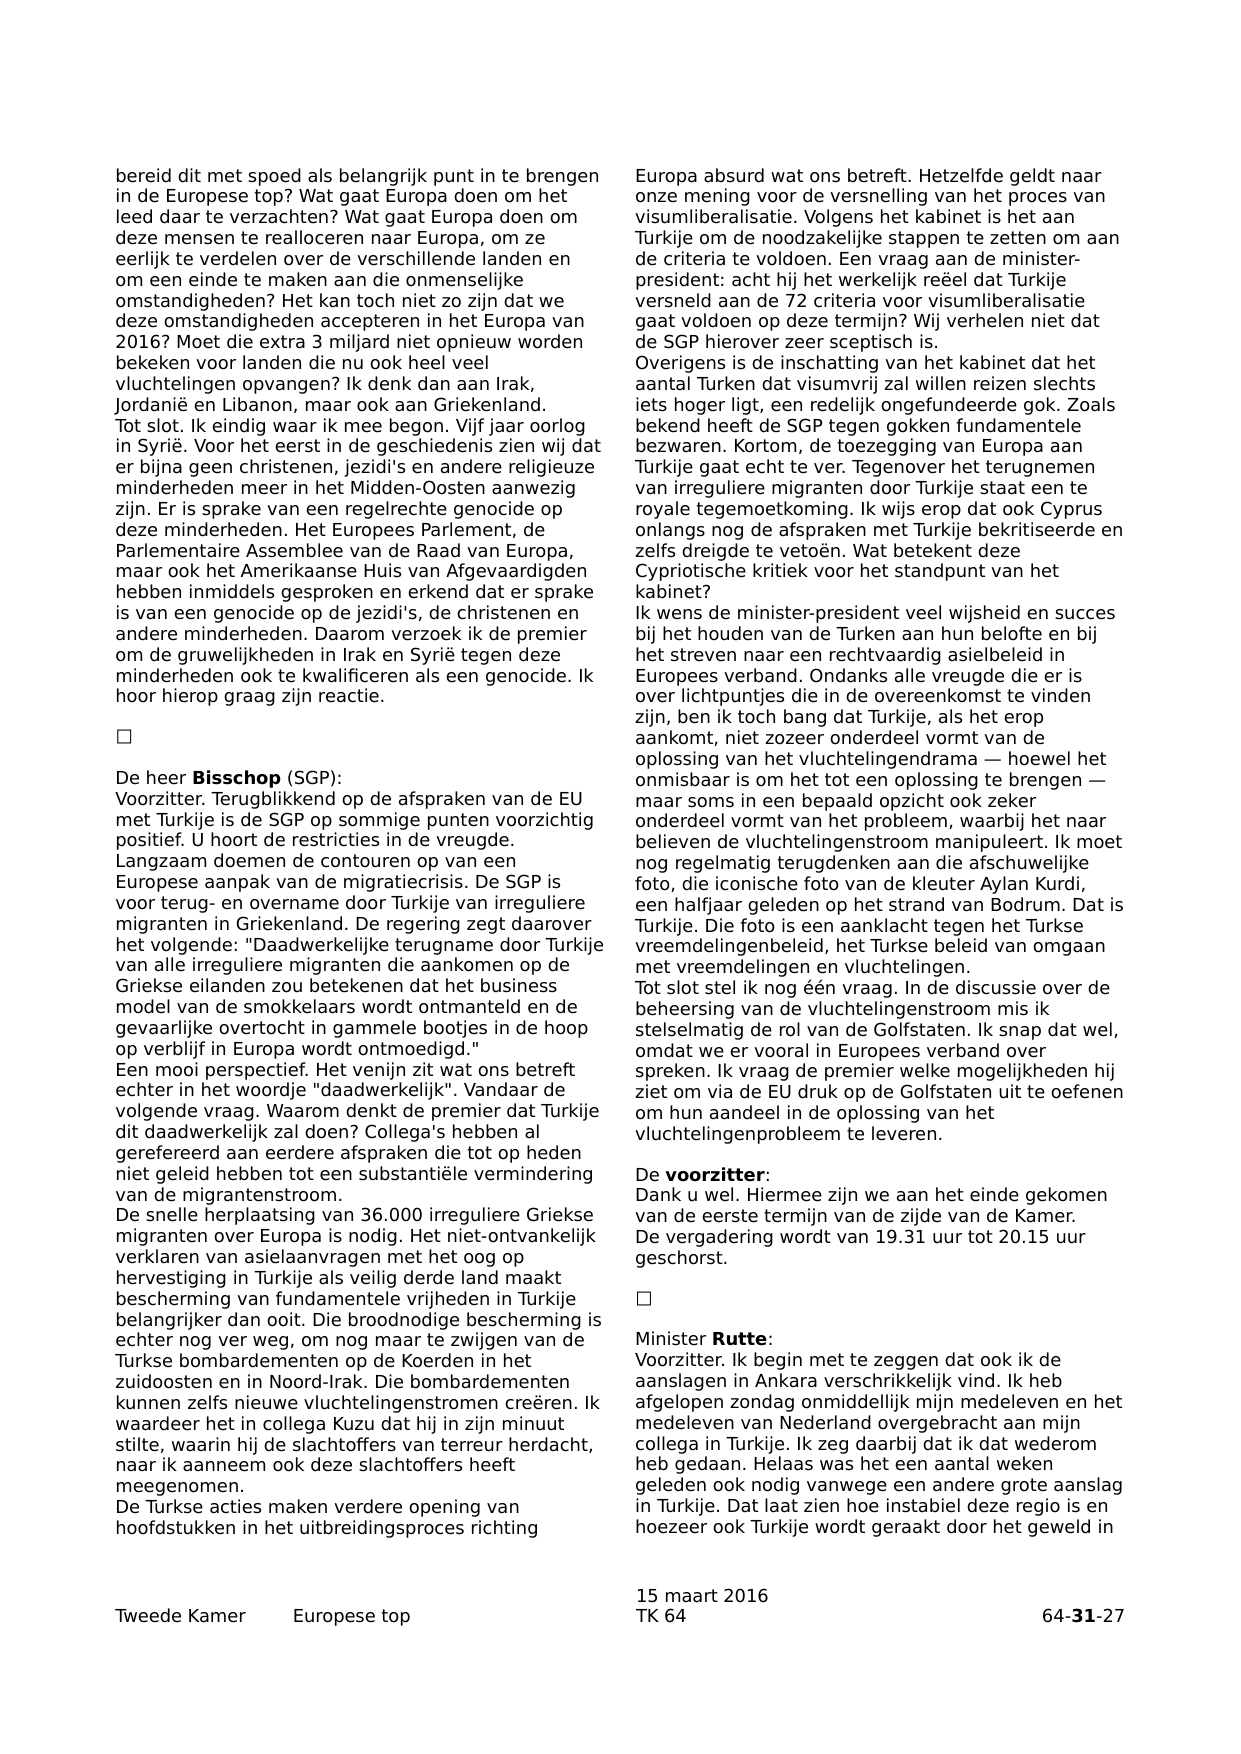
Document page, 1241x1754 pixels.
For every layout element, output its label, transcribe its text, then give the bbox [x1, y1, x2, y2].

text ⬜ [115, 727, 605, 748]
text De Turkse acties maken verdere opening van hoofdstukken in het uitbreidingsproces richting [115, 1497, 605, 1538]
text De heer Bisschop (SGP): [115, 768, 605, 788]
text Voorzitter. Terugblikkend op de afspraken van de EU met Turkije is de SGP op sommige punten voorzichtig positief. U hoort de restricties in de vreugde. Langzaam doemen de contouren op van een Europese aanpak van de migratiecrisis. De SGP is voor terug- en overname door Turkije van irreguliere migranten in Griekenland. De regering zegt daarover het volgende: "Daadwerkelijke terugname door Turkije van alle irreguliere migranten die aankomen op de Griekse eilanden zou betekenen dat het business model van de smokkelaars wordt ontmanteld en de gevaarlijke overtocht in gammele bootjes in de hoop op verblijf in Europa wordt ontmoedigd." [115, 788, 605, 1059]
text ⬜ [635, 1288, 1125, 1309]
text Tot slot. Ik eindig waar ik mee begon. Vijf jaar oorlog in Syrië. Voor het eerst in de geschiedenis zien wij dat er bijna geen christenen, jezidi's en andere religieuze minderheden meer in het Midden-Oosten aanwezig zijn. Er is sprake van een regelrechte genocide op deze minderheden. Het Europees Parlement, de Parlementaire Assemblee van de Raad van Europa, maar ook het Amerikaanse Huis van Afgevaardigden hebben inmiddels gesproken en erkend dat er sprake is van een genocide op de jezidi's, de christenen en andere minderheden. Daarom verzoek ik de premier om de gruwelijkheden in Irak en Syrië tegen deze minderheden ook te kwalificeren als een genocide. Ik hoor hierop graag zijn reactie. [115, 415, 605, 707]
text Een mooi perspectief. Het venijn zit wat ons betreft echter in het woordje "daadwerkelijk". Vandaar de volgende vraag. Waarom denkt de premier dat Turkije dit daadwerkelijk zal doen? Collega's hebben al gerefereerd aan eerdere afspraken die tot op heden niet geleid hebben tot een substantiële vermindering van de migrantenstroom. [115, 1059, 605, 1205]
text De vergadering wordt van 19.31 uur tot 20.15 uur geschorst. [635, 1227, 1125, 1268]
text bereid dit met spoed als belangrijk punt in te brengen in de Europese top? Wat gaat Europa doen om het leed daar te verzachten? Wat gaat Europa doen om deze mensen te realloceren naar Europa, om ze eerlijk te verdelen over de verschillende landen en om een einde te maken aan die onmenselijke omstandigheden? Het kan toch niet zo zijn dat we deze omstandigheden accepteren in het Europa van 2016? Moet die extra 3 miljard niet opnieuw worden bekeken voor landen die nu ook heel veel vluchtelingen opvangen? Ik denk dan aan Irak, Jordanië en Libanon, maar ook aan Griekenland. [115, 165, 605, 415]
text Overigens is de inschatting van het kabinet dat het aantal Turken dat visumvrij zal willen reizen slechts iets hoger ligt, een redelijk ongefundeerde gok. Zoals bekend heeft de SGP tegen gokken fundamentele bezwaren. Kortom, de toezegging van Europa aan Turkije gaat echt te ver. Tegenover het terugnemen van irreguliere migranten door Turkije staat een te royale tegemoetkoming. Ik wijs erop dat ook Cyprus onlangs nog de afspraken met Turkije bekritiseerde en zelfs dreigde te vetoën. Wat betekent deze Cypriotische kritiek voor het standpunt van het kabinet? [635, 353, 1125, 603]
text Voorzitter. Ik begin met te zeggen dat ook ik de aanslagen in Ankara verschrikkelijk vind. Ik heb afgelopen zondag onmiddellijk mijn medeleven en het medeleven van Nederland overgebracht aan mijn collega in Turkije. Ik zeg daarbij dat ik dat wederom heb gedaan. Helaas was het een aantal weken geleden ook nodig vanwege een andere grote aanslag in Turkije. Dat laat zien hoe instabiel deze regio is en hoezeer ook Turkije wordt geraakt door het geweld in [635, 1350, 1125, 1537]
text De voorzitter: [635, 1164, 1125, 1185]
text Dank u wel. Hiermee zijn we aan het einde gekomen van de eerste termijn van de zijde van de Kamer. [635, 1185, 1125, 1227]
text Minister Rutte: [635, 1329, 1125, 1350]
text Tot slot stel ik nog één vraag. In de discussie over de beheersing van de vluchtelingenstroom mis ik stelselmatig de rol van de Golfstaten. Ik snap dat wel, omdat we er vooral in Europees verband over spreken. Ik vraag de premier welke mogelijkheden hij ziet om via de EU druk op de Golfstaten uit te oefenen om hun aandeel in de oplossing van het vluchtelingenprobleem te leveren. [635, 978, 1125, 1144]
text De snelle herplaatsing van 36.000 irreguliere Griekse migranten over Europa is nodig. Het niet-ontvankelijk verklaren van asielaanvragen met het oog op hervestiging in Turkije als veilig derde land maakt bescherming van fundamentele vrijheden in Turkije belangrijker dan ooit. Die broodnodige bescherming is echter nog ver weg, om nog maar te zwijgen van de Turkse bombardementen op de Koerden in het zuidoosten en in Noord-Irak. Die bombardementen kunnen zelfs nieuwe vluchtelingenstromen creëren. Ik waardeer het in collega Kuzu dat hij in zijn minuut stilte, waarin hij de slachtoffers van terreur herdacht, naar ik aanneem ook deze slachtoffers heeft meegenomen. [115, 1205, 605, 1497]
text Ik wens de minister-president veel wijsheid en succes bij het houden van de Turken aan hun belofte en bij het streven naar een rechtvaardig asielbeleid in Europees verband. Ondanks alle vreugde die er is over lichtpuntjes die in de overeenkomst te vinden zijn, ben ik toch bang dat Turkije, als het erop aankomt, niet zozeer onderdeel vormt van de oplossing van het vluchtelingendrama — hoewel het onmisbaar is om het tot een oplossing te brengen — maar soms in een bepaald opzicht ook zeker onderdeel vormt van het probleem, waarbij het naar believen de vluchtelingenstroom manipuleert. Ik moet nog regelmatig terugdenken aan die afschuwelijke foto, die iconische foto van de kleuter Aylan Kurdi, een halfjaar geleden op het strand van Bodrum. Dat is Turkije. Die foto is een aanklacht tegen het Turkse vreemdelingenbeleid, het Turkse beleid van omgaan met vreemdelingen en vluchtelingen. [635, 603, 1125, 978]
text Europa absurd wat ons betreft. Hetzelfde geldt naar onze mening voor de versnelling van het proces van visumliberalisatie. Volgens het kabinet is het aan Turkije om de noodzakelijke stappen te zetten om aan de criteria te voldoen. Een vraag aan de minister-president: acht hij het werkelijk reëel dat Turkije versneld aan de 72 criteria voor visumliberalisatie gaat voldoen op deze termijn? Wij verhelen niet dat de SGP hierover zeer sceptisch is. [635, 165, 1125, 353]
